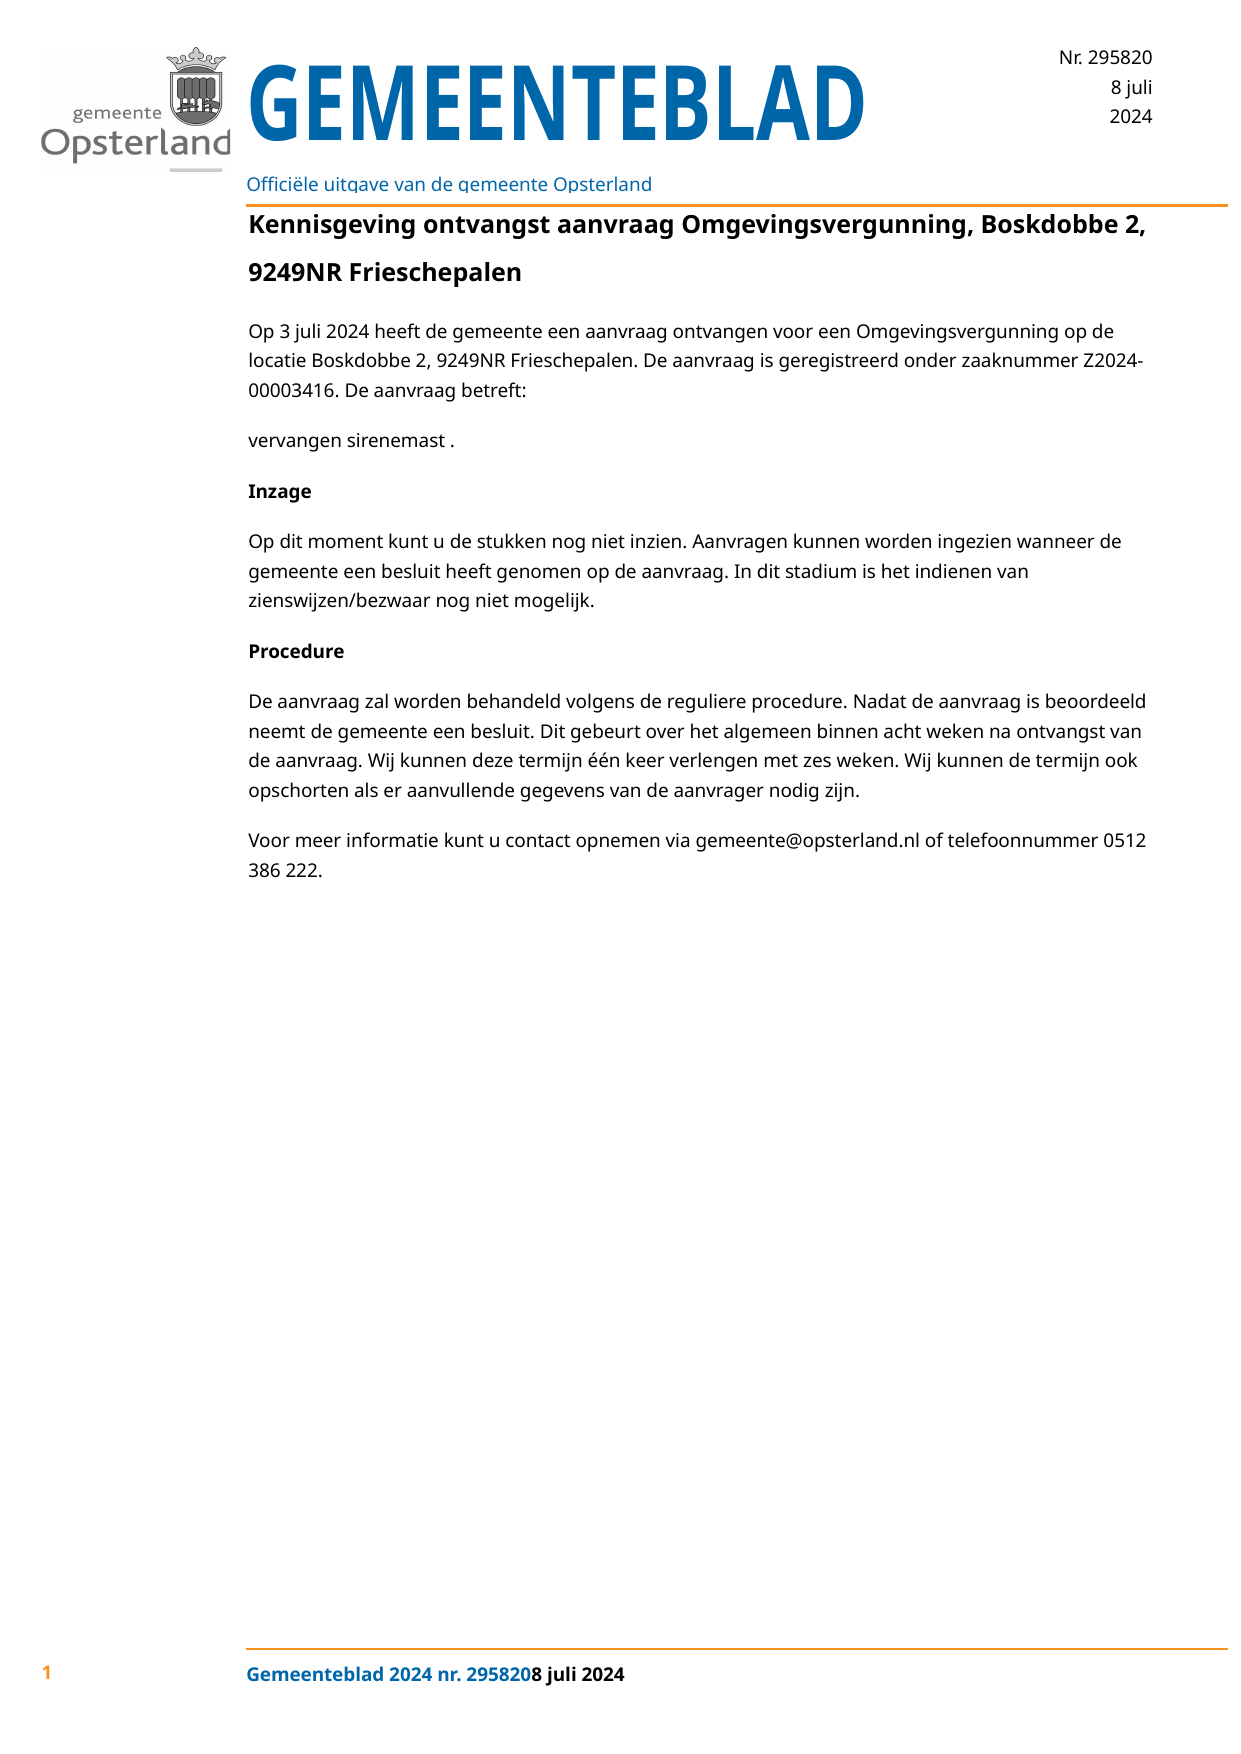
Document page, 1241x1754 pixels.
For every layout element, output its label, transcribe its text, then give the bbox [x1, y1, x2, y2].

text Procedure [248, 638, 1152, 664]
picture [41, 47, 231, 172]
text De aanvraag zal worden behandeld volgens de reguliere procedure. Nadat de aanvraag is beoordeeld neemt de gemeente een besluit. Dit gebeurt over het algemeen binnen acht weken na ontvangst van de aanvraag. Wij kunnen deze termijn één keer verlengen met zes weken. Wij kunnen de termijn ook opschorten als er aanvullende gegevens van de aanvrager nodig zijn. [248, 688, 1152, 803]
text vervangen sirenemast . [248, 427, 1152, 453]
text Inzage [248, 478, 1152, 504]
text Voor meer informatie kunt u contact opnemen via gemeente@opsterland.nl of telefoonnummer 0512 386 222. [248, 827, 1152, 883]
text Kennisgeving ontvangst aanvraag Omgevingsvergunning, Boskdobbe 2, 9249NR Frieschepalen [248, 207, 1152, 288]
text Op 3 juli 2024 heeft de gemeente een aanvraag ontvangen voor een Omgevingsvergunning op de locatie Boskdobbe 2, 9249NR Frieschepalen. De aanvraag is geregistreerd onder zaaknummer Z2024-00003416. De aanvraag betreft: [248, 318, 1152, 403]
text Op dit moment kunt u de stukken nog niet inzien. Aanvragen kunnen worden ingezien wanneer de gemeente een besluit heeft genomen op de aanvraag. In dit stadium is het indienen van zienswijzen/bezwaar nog niet mogelijk. [248, 528, 1152, 613]
